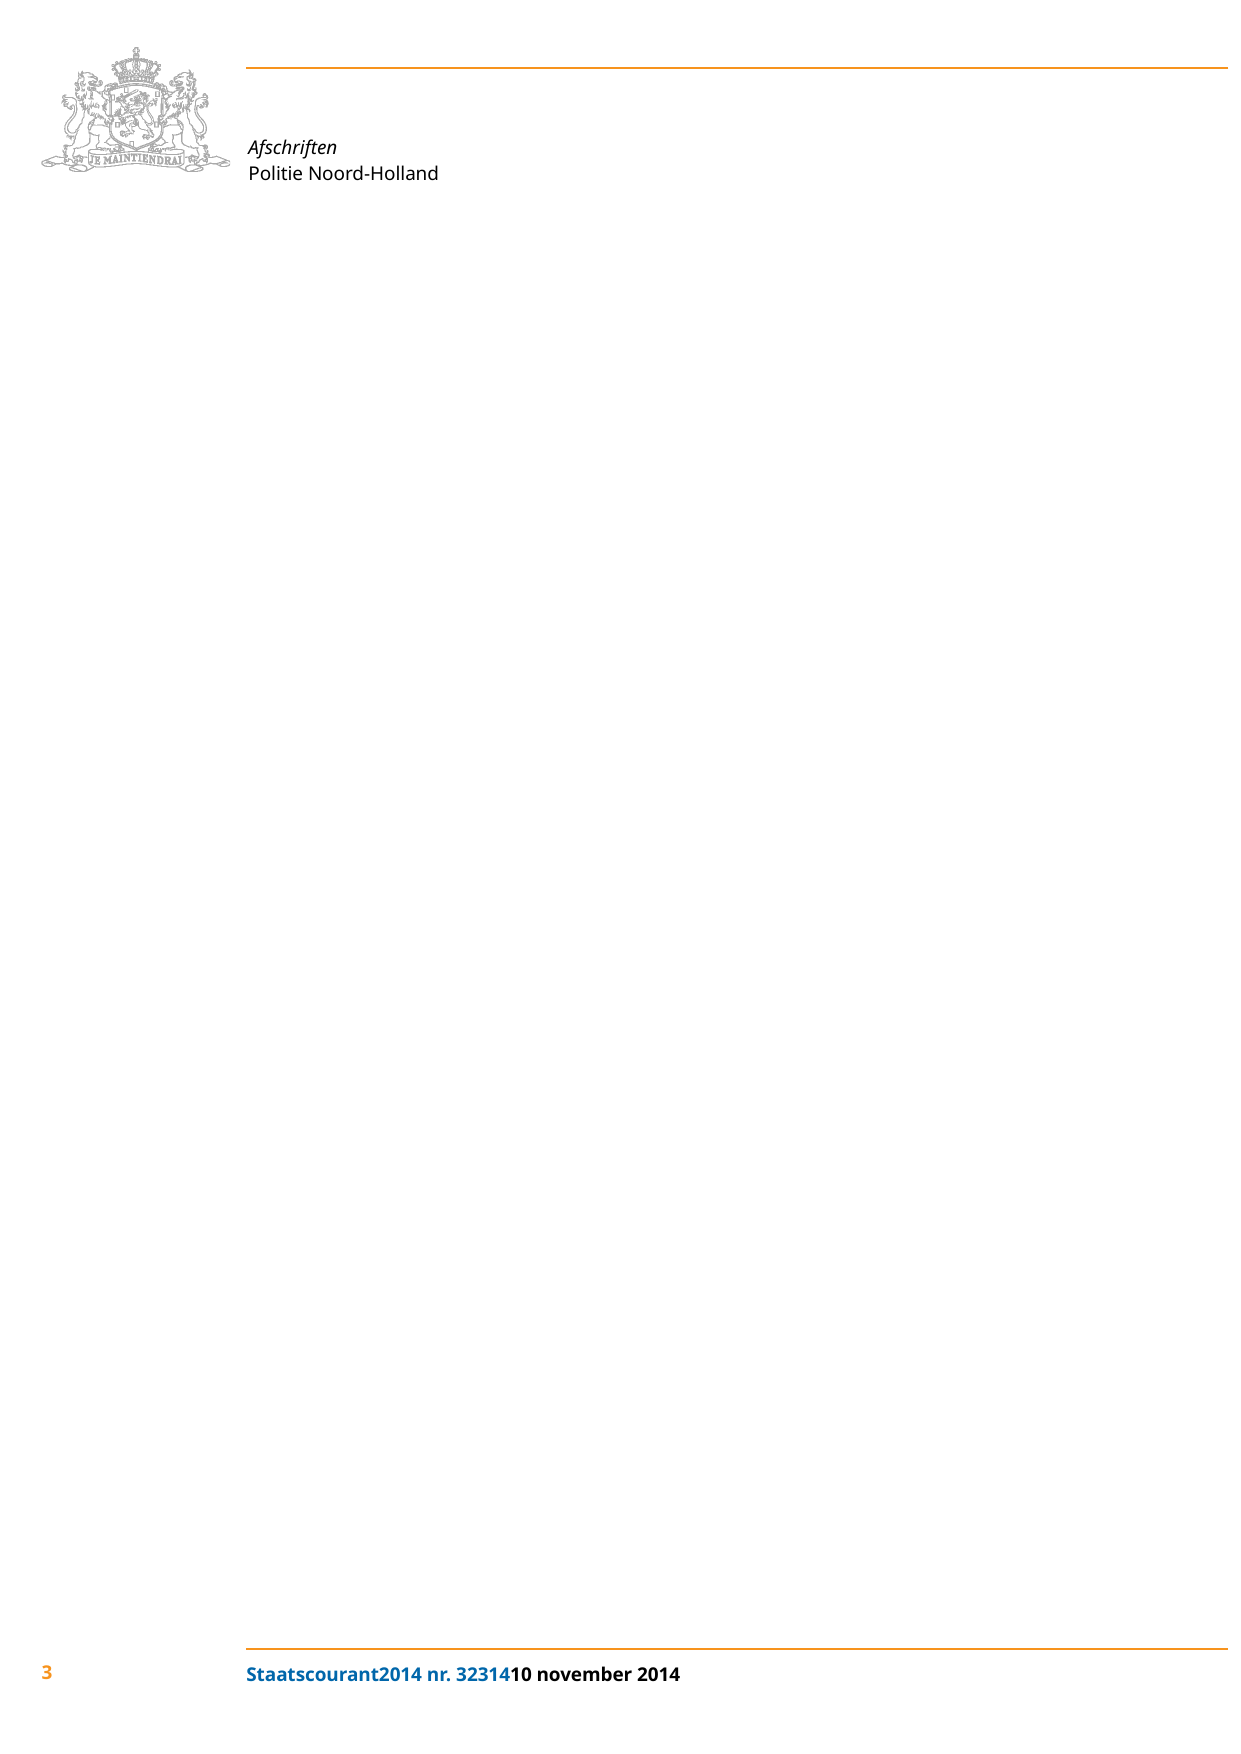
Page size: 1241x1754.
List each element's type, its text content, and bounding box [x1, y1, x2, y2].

picture [41, 47, 231, 172]
text Afschriften [248, 134, 1152, 160]
text Politie Noord-Holland [248, 160, 1152, 186]
